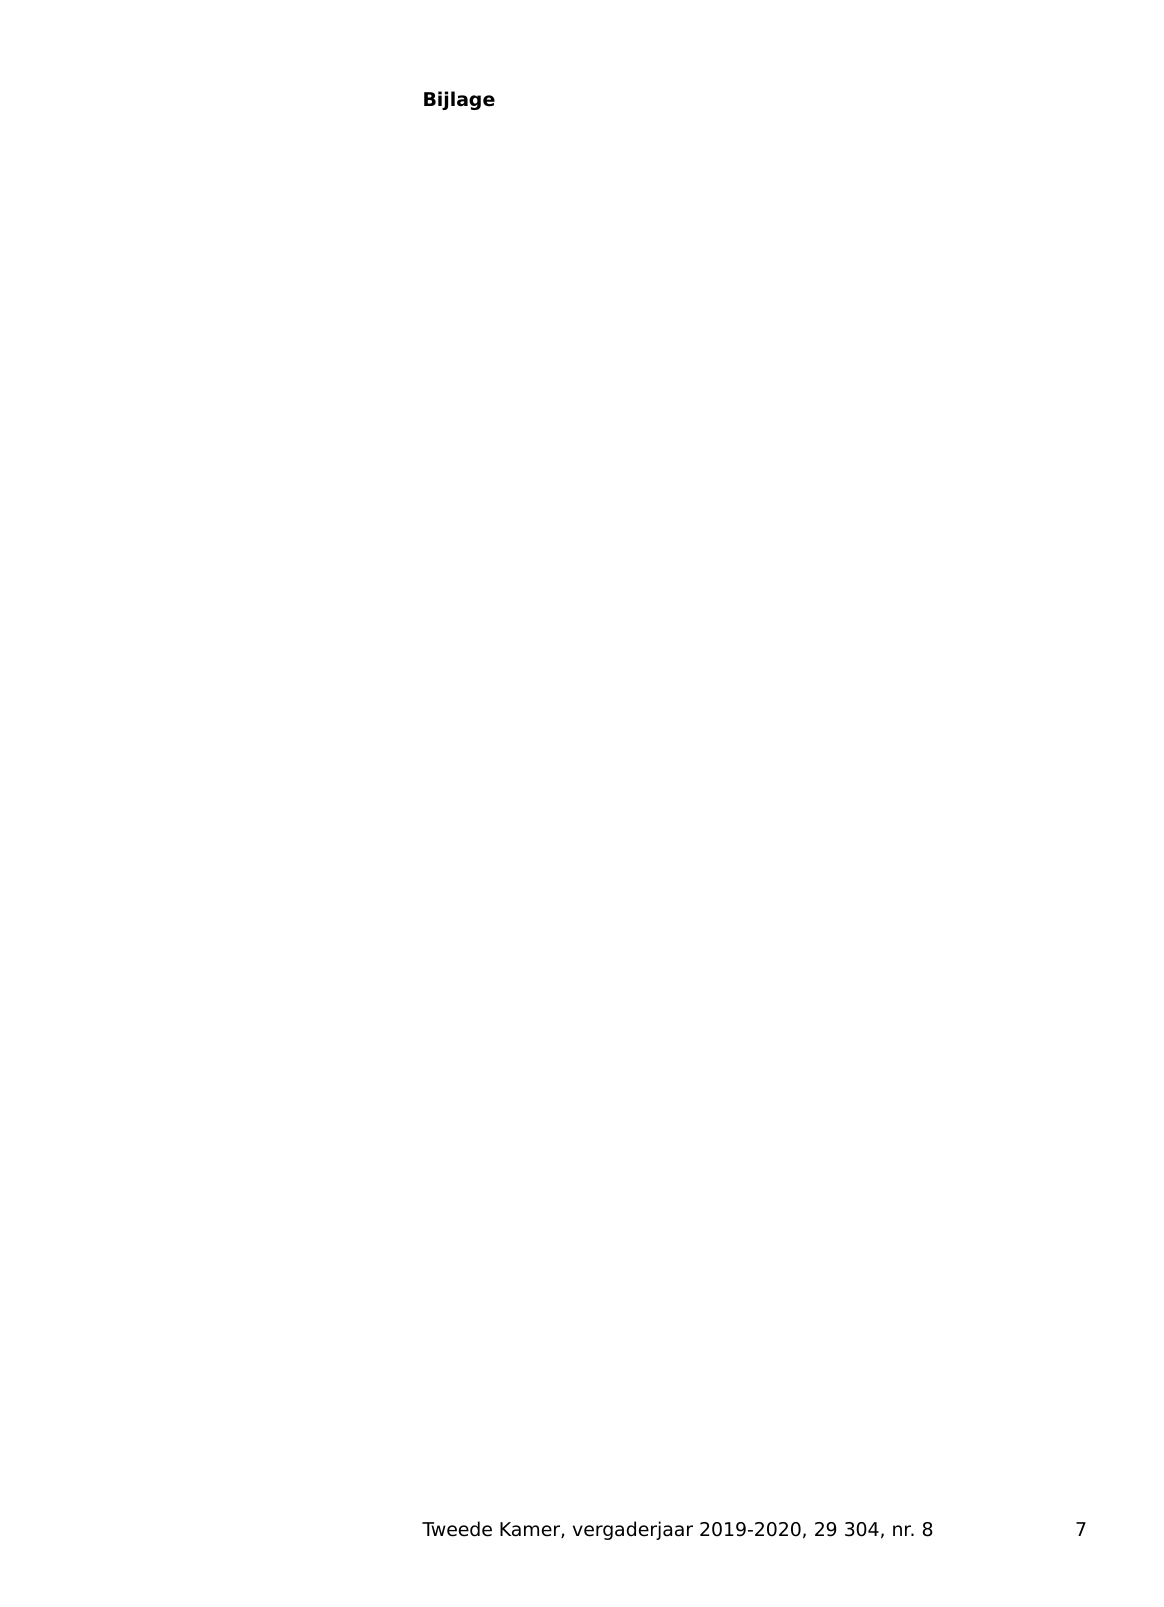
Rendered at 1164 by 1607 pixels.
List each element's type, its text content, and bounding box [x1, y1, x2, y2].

subtitle Bijlage [77, 89, 1087, 111]
